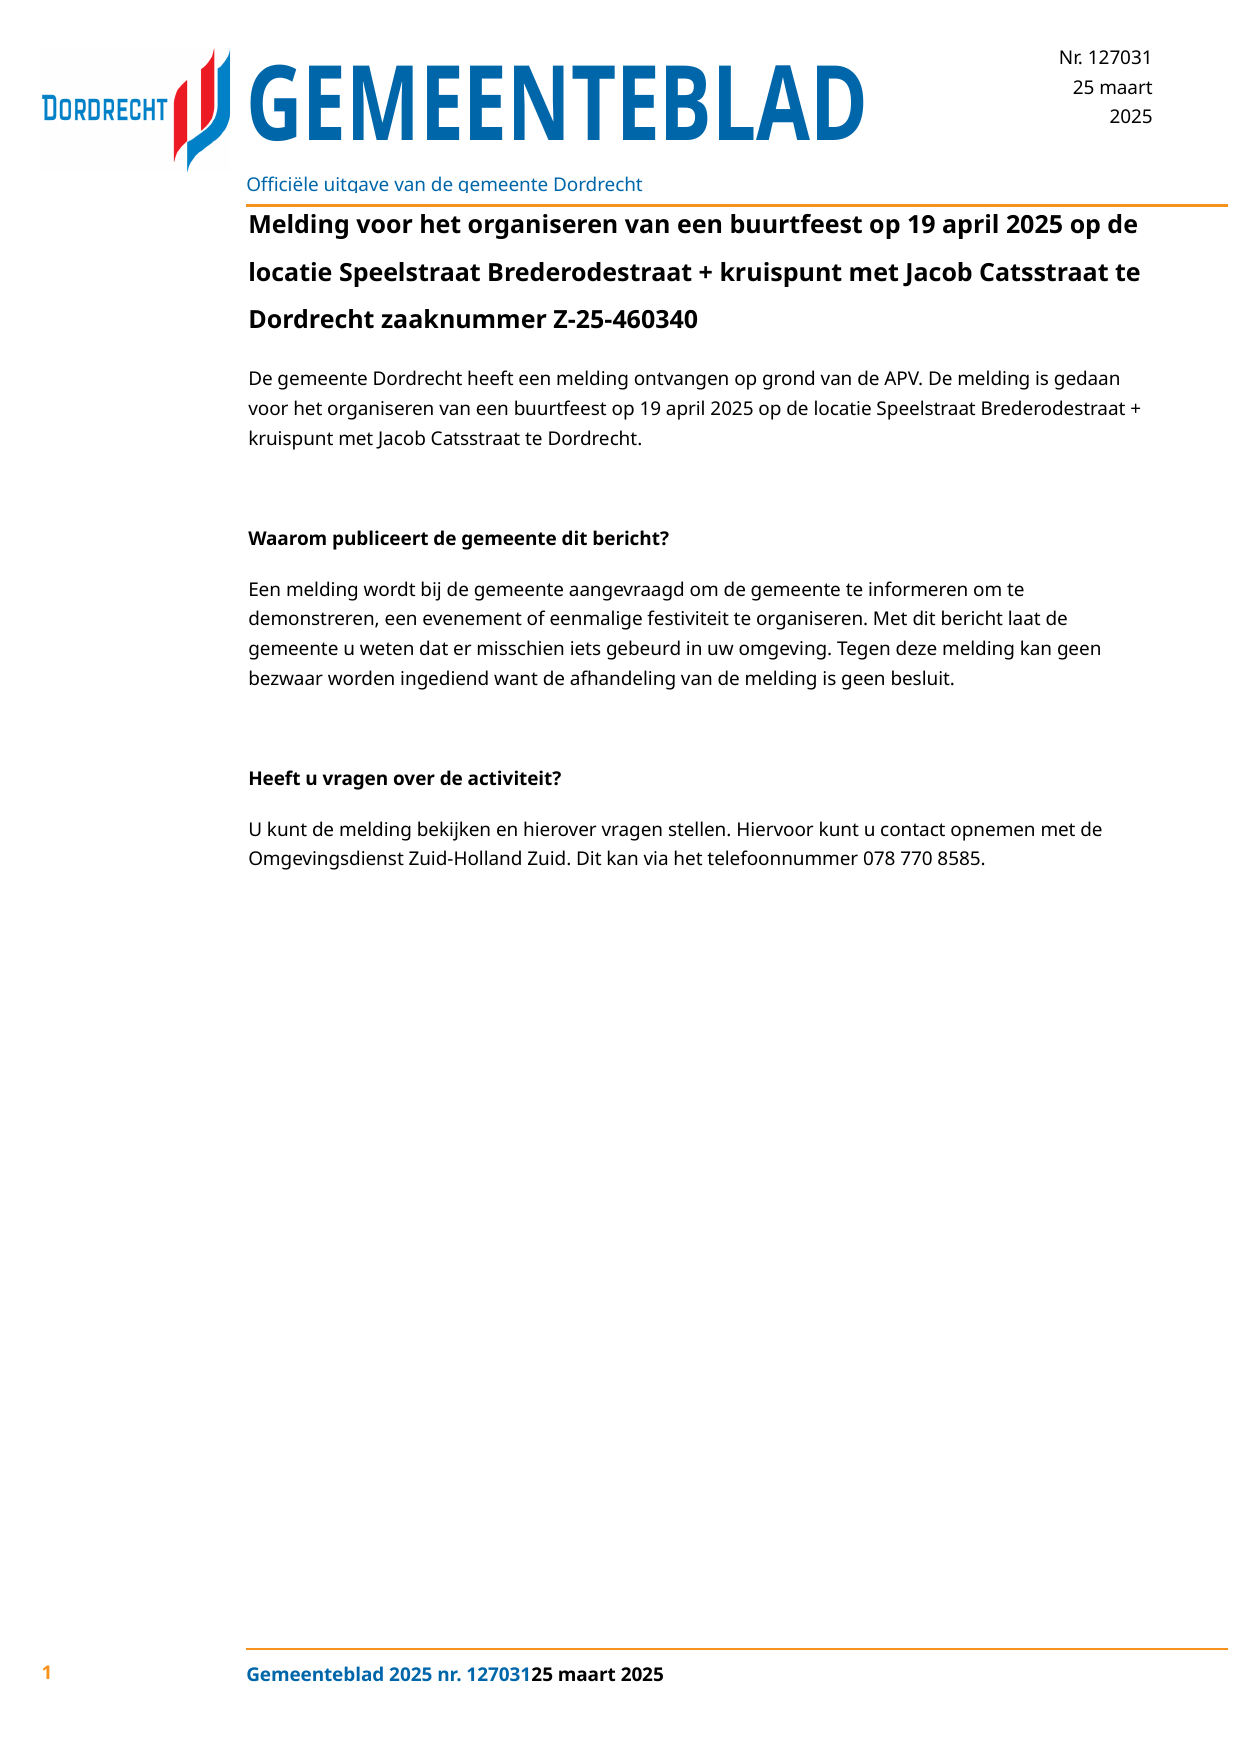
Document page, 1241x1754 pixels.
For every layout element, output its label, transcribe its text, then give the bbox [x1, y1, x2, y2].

text Waarom publiceert de gemeente dit bericht? [248, 526, 1152, 551]
text Een melding wordt bij de gemeente aangevraagd om de gemeente te informeren om te demonstreren, een evenement of eenmalige festiviteit te organiseren. Met dit bericht laat de gemeente u weten dat er misschien iets gebeurd in uw omgeving. Tegen deze melding kan geen bezwaar worden ingediend want de afhandeling van de melding is geen besluit. [248, 576, 1152, 690]
picture [41, 47, 231, 172]
text De gemeente Dordrecht heeft een melding ontvangen op grond van de APV. De melding is gedaan voor het organiseren van een buurtfeest op 19 april 2025 op de locatie Speelstraat Brederodestraat + kruispunt met Jacob Catsstraat te Dordrecht. [248, 366, 1152, 450]
text Melding voor het organiseren van een buurtfeest op 19 april 2025 op de locatie Speelstraat Brederodestraat + kruispunt met Jacob Catsstraat te Dordrecht zaaknummer Z-25-460340 [248, 207, 1152, 336]
text Heeft u vragen over de activiteit? [248, 766, 1152, 791]
text U kunt de melding bekijken en hierover vragen stellen. Hiervoor kunt u contact opnemen met de Omgevingsdienst Zuid-Holland Zuid. Dit kan via het telefoonnummer 078 770 8585. [248, 816, 1152, 871]
